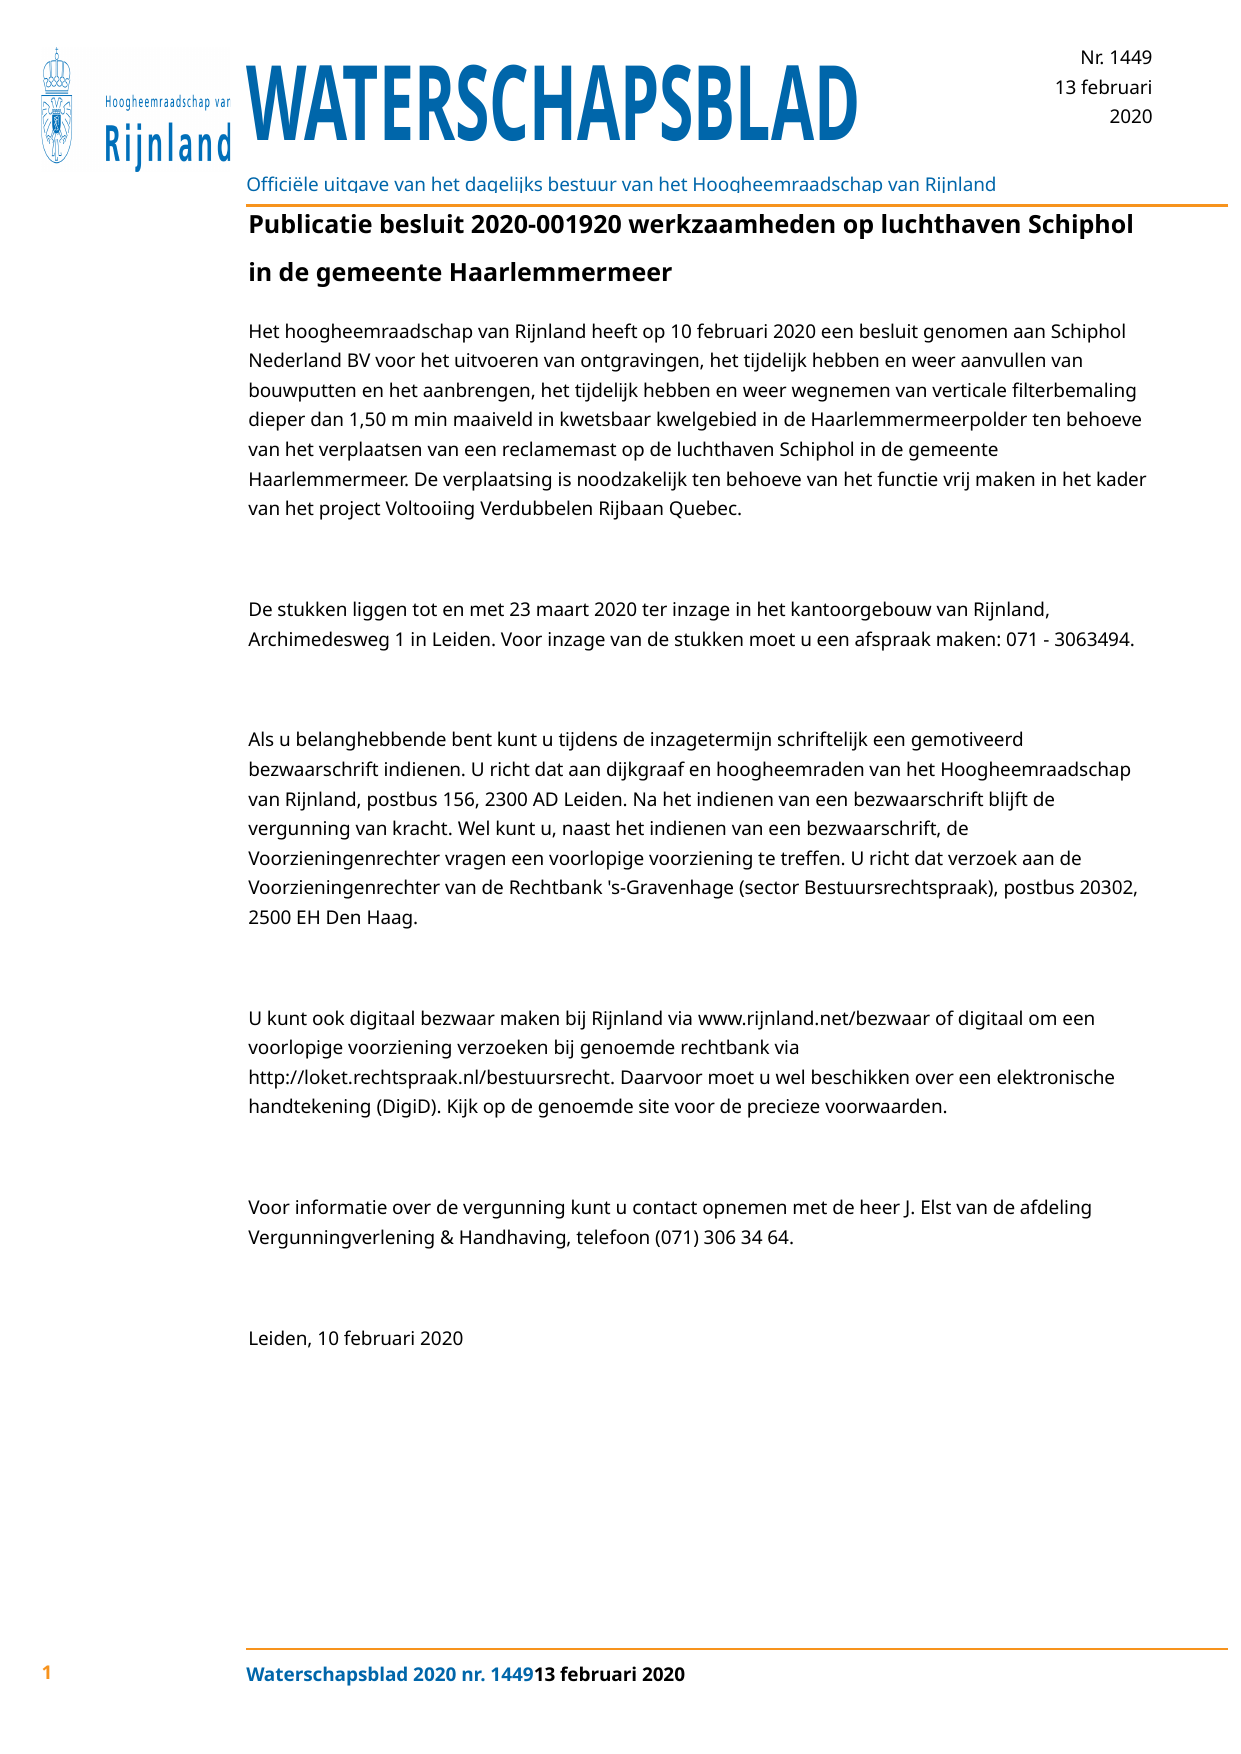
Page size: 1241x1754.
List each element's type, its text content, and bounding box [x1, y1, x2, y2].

text Publicatie besluit 2020-001920 werkzaamheden op luchthaven Schiphol in de gemeente Haarlemmermeer [248, 207, 1152, 288]
picture [41, 47, 231, 172]
text De stukken liggen tot en met 23 maart 2020 ter inzage in het kantoorgebouw van Rijnland, Archimedesweg 1 in Leiden. Voor inzage van de stukken moet u een afspraak maken: 071 - 3063494. [248, 596, 1152, 652]
text Het hoogheemraadschap van Rijnland heeft op 10 februari 2020 een besluit genomen aan Schiphol Nederland BV voor het uitvoeren van ontgravingen, het tijdelijk hebben en weer aanvullen van bouwputten en het aanbrengen, het tijdelijk hebben en weer wegnemen van verticale filterbemaling dieper dan 1,50 m min maaiveld in kwetsbaar kwelgebied in de Haarlemmermeerpolder ten behoeve van het verplaatsen van een reclamemast op de luchthaven Schiphol in de gemeente Haarlemmermeer. De verplaatsing is noodzakelijk ten behoeve van het functie vrij maken in het kader van het project Voltooiing Verdubbelen Rijbaan Quebec. [248, 318, 1152, 521]
text U kunt ook digitaal bezwaar maken bij Rijnland via www.rijnland.net/bezwaar of digitaal om een voorlopige voorziening verzoeken bij genoemde rechtbank via http://loket.rechtspraak.nl/bestuursrecht. Daarvoor moet u wel beschikken over een elektronische handtekening (DigiD). Kijk op de genoemde site voor de precieze voorwaarden. [248, 1005, 1152, 1119]
text Leiden, 10 februari 2020 [248, 1325, 1152, 1351]
text Voor informatie over de vergunning kunt u contact opnemen met de heer J. Elst van de afdeling Vergunningverlening & Handhaving, telefoon (071) 306 34 64. [248, 1194, 1152, 1250]
text Als u belanghebbende bent kunt u tijdens de inzagetermijn schriftelijk een gemotiveerd bezwaarschrift indienen. U richt dat aan dijkgraaf en hoogheemraden van het Hoogheemraadschap van Rijnland, postbus 156, 2300 AD Leiden. Na het indienen van een bezwaarschrift blijft de vergunning van kracht. Wel kunt u, naast het indienen van een bezwaarschrift, de Voorzieningenrechter vragen een voorlopige voorziening te treffen. U richt dat verzoek aan de Voorzieningenrechter van de Rechtbank 's-Gravenhage (sector Bestuursrechtspraak), postbus 20302, 2500 EH Den Haag. [248, 727, 1152, 930]
